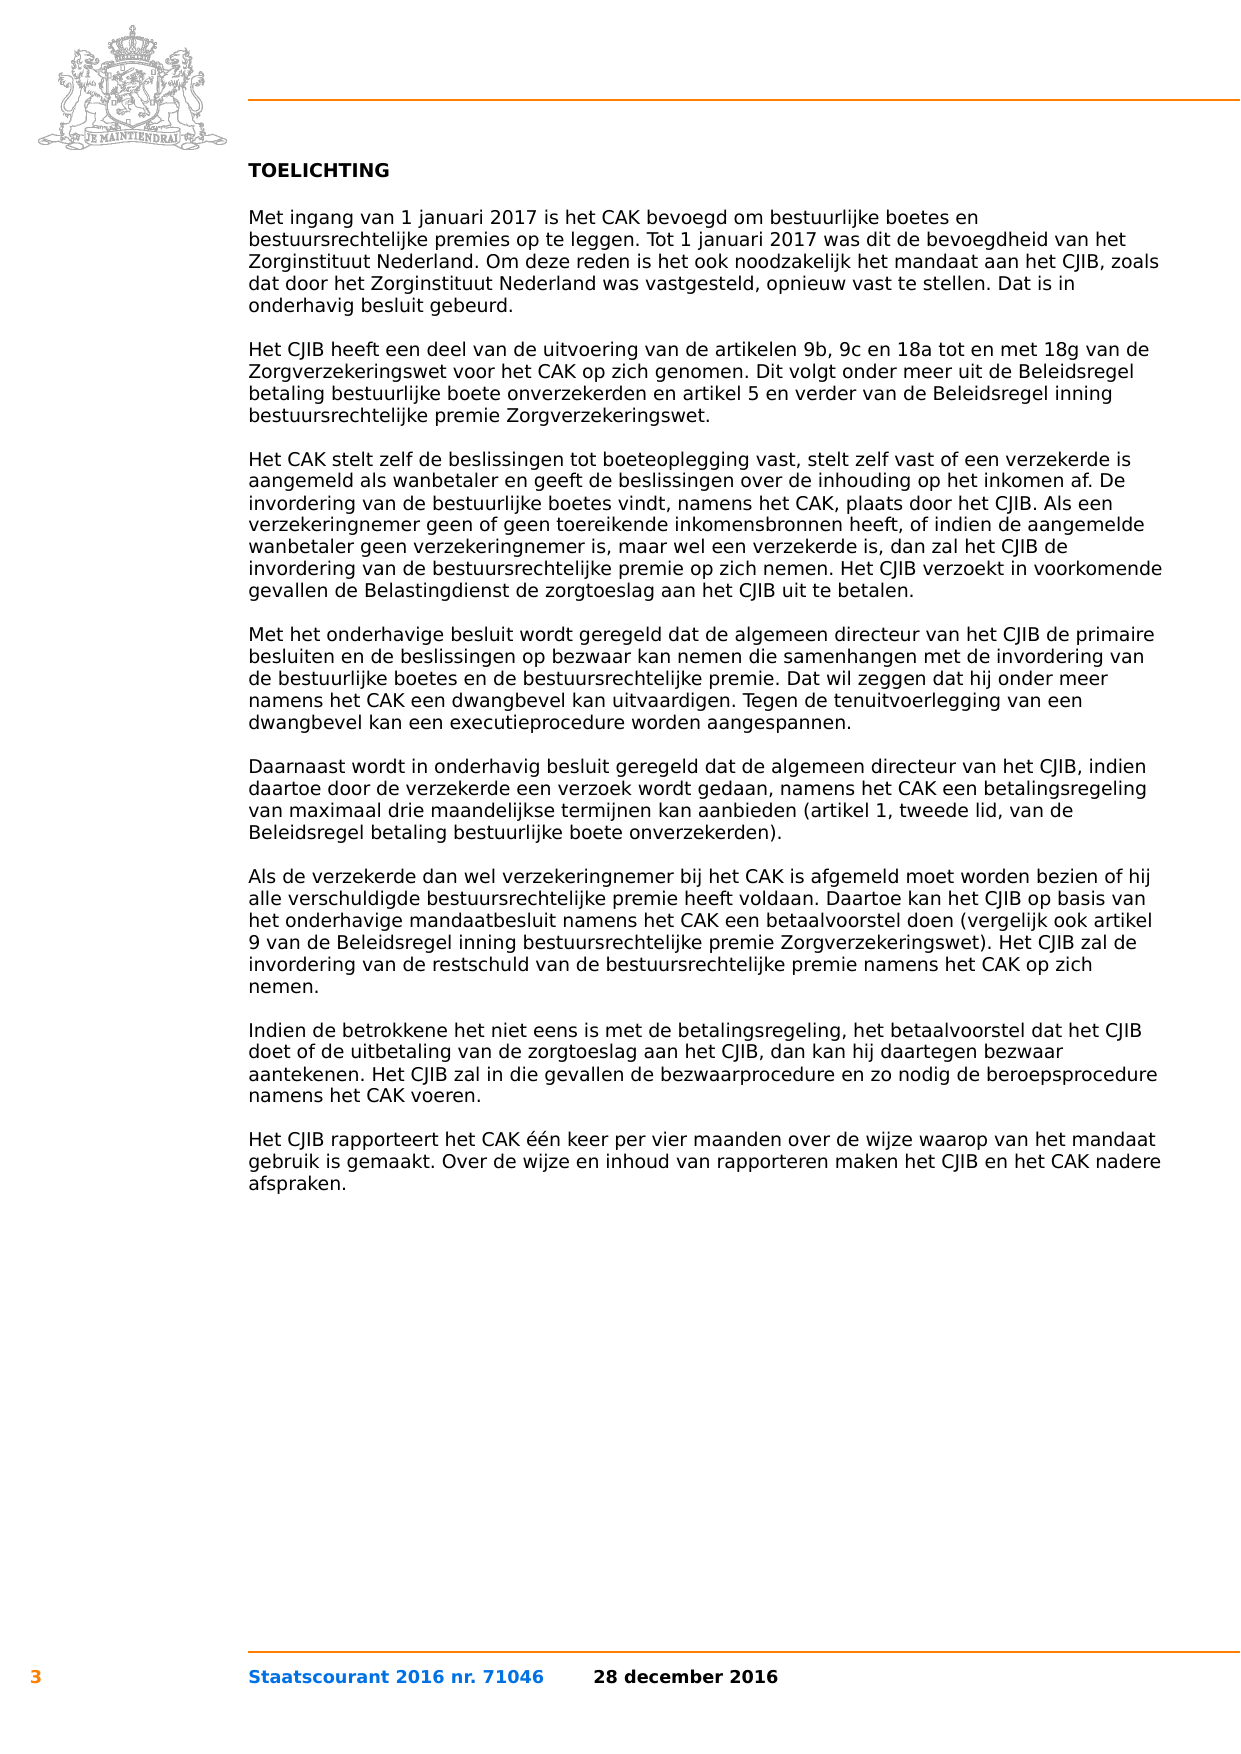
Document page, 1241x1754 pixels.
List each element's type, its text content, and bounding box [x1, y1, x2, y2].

subtitle TOELICHTING [248, 160, 1163, 182]
text Indien de betrokkene het niet eens is met de betalingsregeling, het betaalvoorstel dat het CJIB doet of de uitbetaling van de zorgtoeslag aan het CJIB, dan kan hij daartegen bezwaar aantekenen. Het CJIB zal in die gevallen de bezwaarprocedure en zo nodig de beroepsprocedure namens het CAK voeren. [248, 1019, 1163, 1107]
text Het CJIB heeft een deel van de uitvoering van de artikelen 9b, 9c en 18a tot en met 18g van de Zorgverzekeringswet voor het CAK op zich genomen. Dit volgt onder meer uit de Beleidsregel betaling bestuurlijke boete onverzekerden en artikel 5 en verder van de Beleidsregel inning bestuursrechtelijke premie Zorgverzekeringswet. [248, 339, 1163, 427]
text Als de verzekerde dan wel verzekeringnemer bij het CAK is afgemeld moet worden bezien of hij alle verschuldigde bestuursrechtelijke premie heeft voldaan. Daartoe kan het CJIB op basis van het onderhavige mandaatbesluit namens het CAK een betaalvoorstel doen (vergelijk ook artikel 9 van de Beleidsregel inning bestuursrechtelijke premie Zorgverzekeringswet). Het CJIB zal de invordering van de restschuld van de bestuursrechtelijke premie namens het CAK op zich nemen. [248, 866, 1163, 998]
text Met het onderhavige besluit wordt geregeld dat de algemeen directeur van het CJIB de primaire besluiten en de beslissingen op bezwaar kan nemen die samenhangen met de invordering van de bestuurlijke boetes en de bestuursrechtelijke premie. Dat wil zeggen dat hij onder meer namens het CAK een dwangbevel kan uitvaardigen. Tegen de tenuitvoerlegging van een dwangbevel kan een executieprocedure worden aangespannen. [248, 624, 1163, 734]
text Het CJIB rapporteert het CAK één keer per vier maanden over de wijze waarop van het mandaat gebruik is gemaakt. Over de wijze en inhoud van rapporteren maken het CJIB en het CAK nadere afspraken. [248, 1129, 1163, 1195]
text Met ingang van 1 januari 2017 is het CAK bevoegd om bestuurlijke boetes en bestuursrechtelijke premies op te leggen. Tot 1 januari 2017 was dit de bevoegdheid van het Zorginstituut Nederland. Om deze reden is het ook noodzakelijk het mandaat aan het CJIB, zoals dat door het Zorginstituut Nederland was vastgesteld, opnieuw vast te stellen. Dat is in onderhavig besluit gebeurd. [248, 207, 1163, 317]
text Daarnaast wordt in onderhavig besluit geregeld dat de algemeen directeur van het CJIB, indien daartoe door de verzekerde een verzoek wordt gedaan, namens het CAK een betalingsregeling van maximaal drie maandelijkse termijnen kan aanbieden (artikel 1, tweede lid, van de Beleidsregel betaling bestuurlijke boete onverzekerden). [248, 756, 1163, 844]
text Het CAK stelt zelf de beslissingen tot boeteoplegging vast, stelt zelf vast of een verzekerde is aangemeld als wanbetaler en geeft de beslissingen over de inhouding op het inkomen af. De invordering van de bestuurlijke boetes vindt, namens het CAK, plaats door het CJIB. Als een verzekeringnemer geen of geen toereikende inkomensbronnen heeft, of indien de aangemelde wanbetaler geen verzekeringnemer is, maar wel een verzekerde is, dan zal het CJIB de invordering van de bestuursrechtelijke premie op zich nemen. Het CJIB verzoekt in voorkomende gevallen de Belastingdienst de zorgtoeslag aan het CJIB uit te betalen. [248, 448, 1163, 602]
picture [38, 25, 227, 150]
